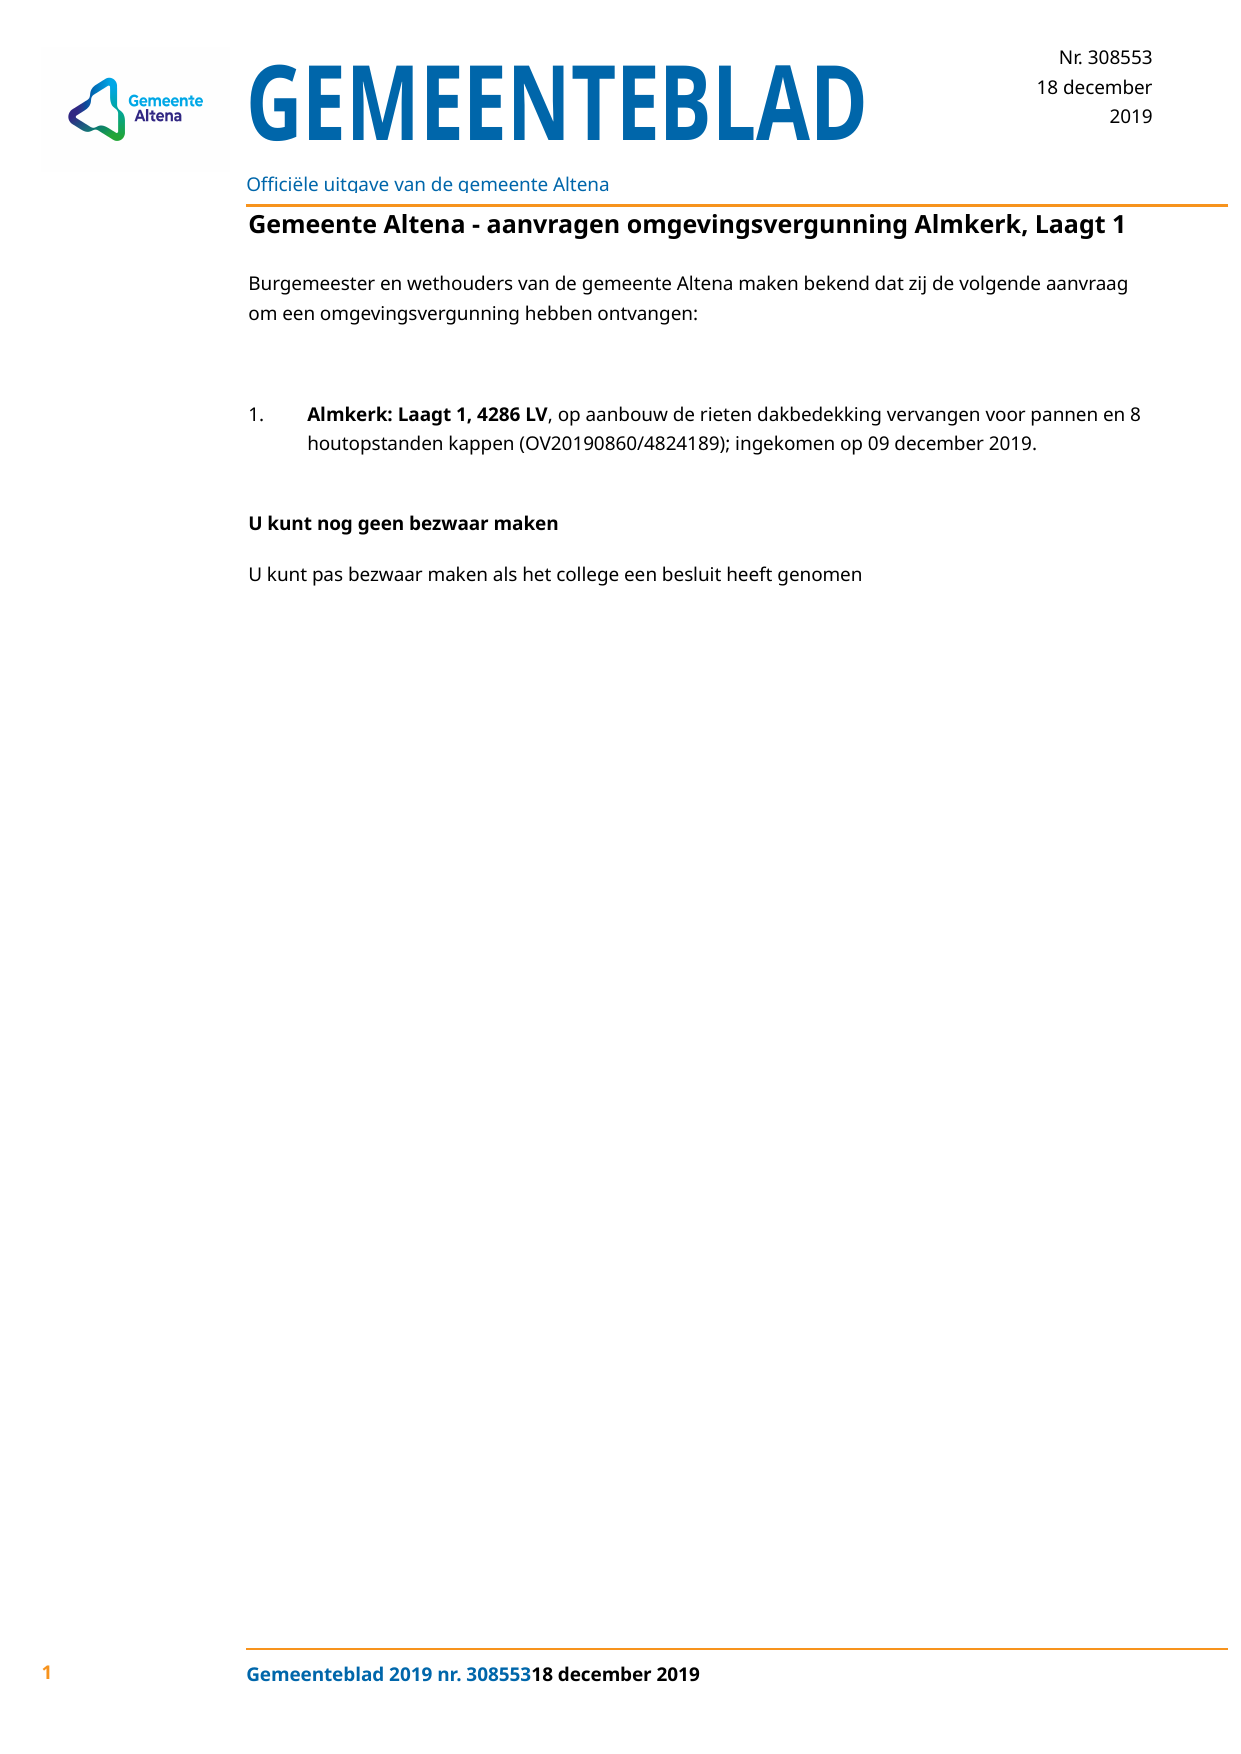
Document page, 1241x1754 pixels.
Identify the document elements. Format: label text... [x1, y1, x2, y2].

list Almkerk: Laagt 1, 4286 LV, op aanbouw de rieten dakbedekking vervangen voor pannen en 8 houtopstanden kappen (OV20190860/4824189); ingekomen op 09 december 2019. [248, 401, 1152, 456]
text Burgemeester en wethouders van de gemeente Altena maken bekend dat zij de volgende aanvraag om een omgevingsvergunning hebben ontvangen: [248, 270, 1152, 326]
text U kunt pas bezwaar maken als het college een besluit heeft genomen [248, 561, 1152, 586]
text Gemeente Altena - aanvragen omgevingsvergunning Almkerk, Laagt 1 [248, 207, 1152, 241]
text U kunt nog geen bezwaar maken [248, 510, 1152, 536]
picture [41, 47, 231, 172]
